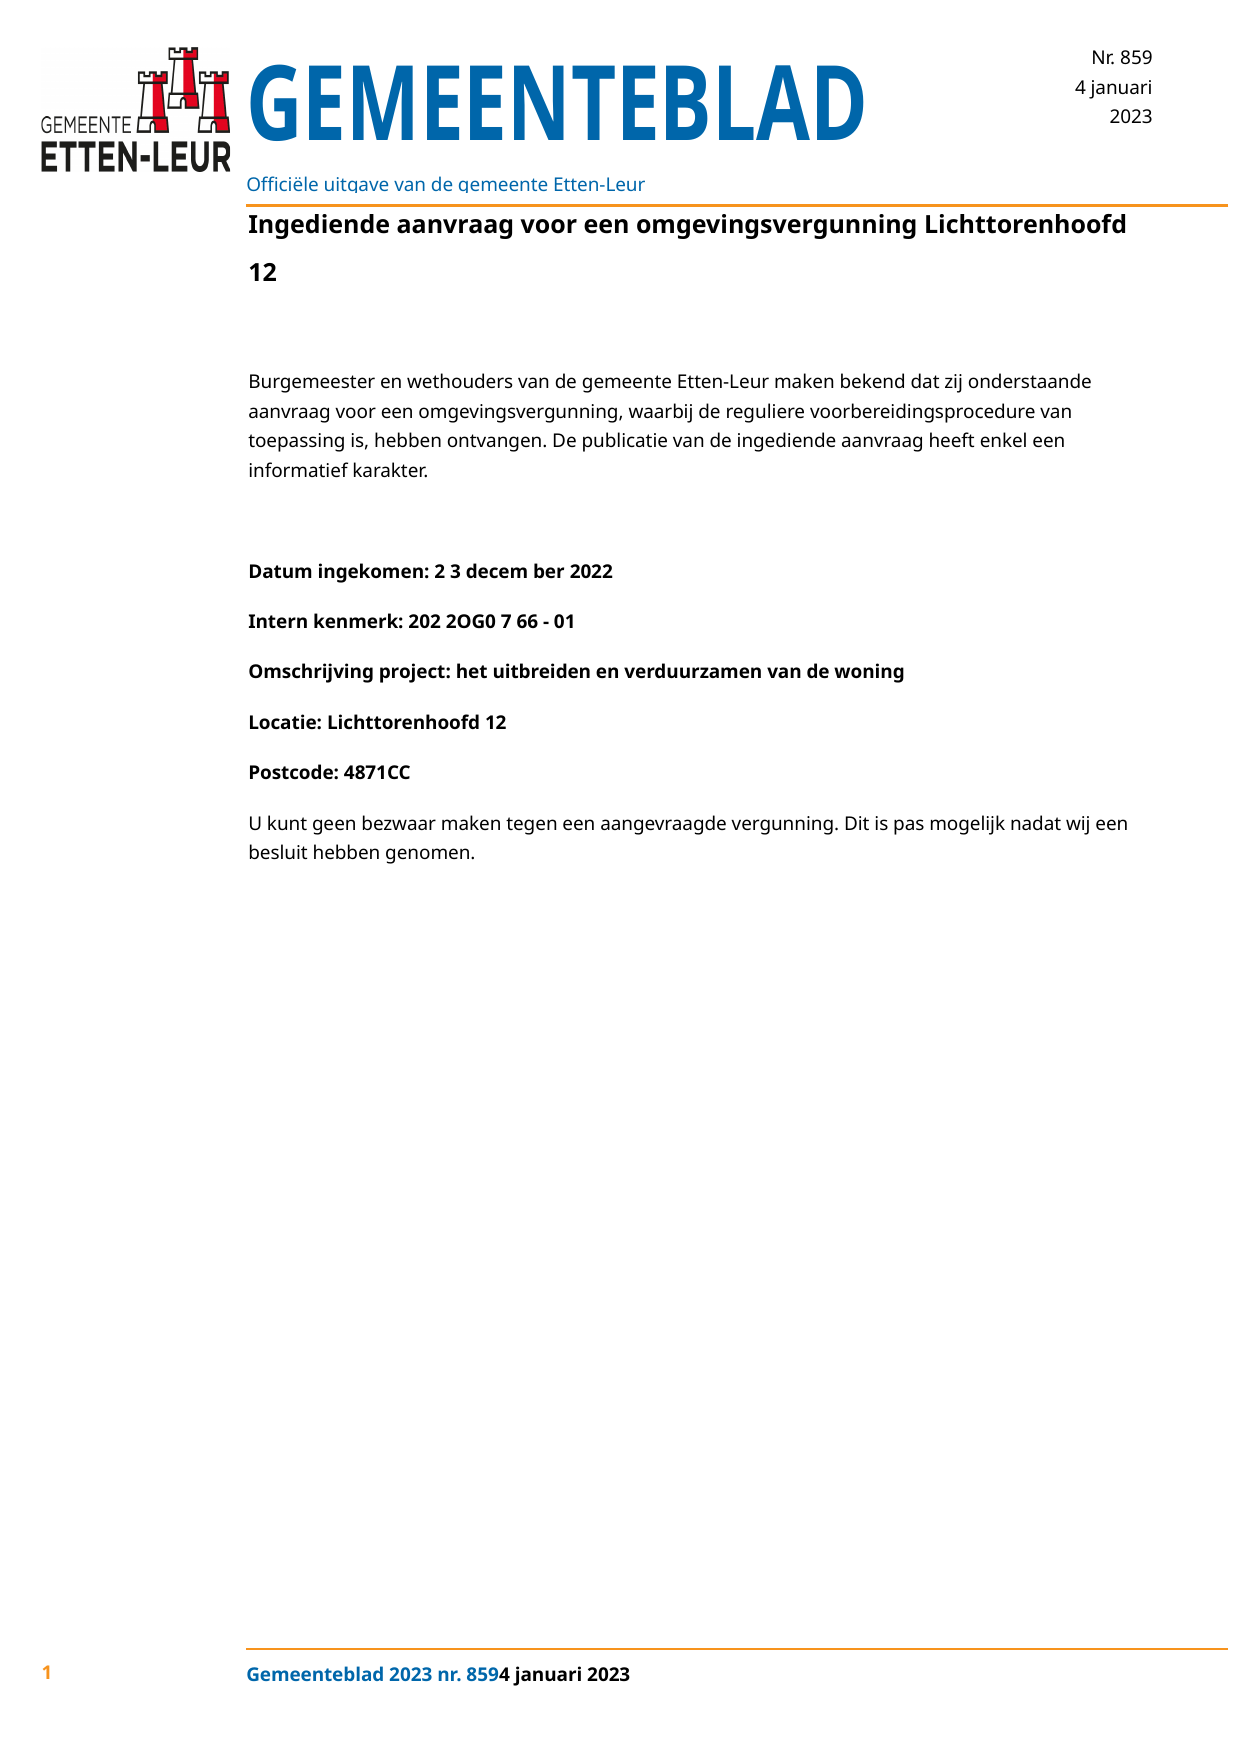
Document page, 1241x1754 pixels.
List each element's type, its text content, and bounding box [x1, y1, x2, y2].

text Locatie: Lichttorenhoofd 12 [248, 709, 1152, 735]
text Postcode: 4871CC [248, 759, 1152, 785]
text Intern kenmerk: 202 2OG0 7 66 - 01 [248, 608, 1152, 634]
text U kunt geen bezwaar maken tegen een aangevraagde vergunning. Dit is pas mogelijk nadat wij een besluit hebben genomen. [248, 810, 1152, 865]
text Ingediende aanvraag voor een omgevingsvergunning Lichttorenhoofd 12 [248, 207, 1152, 288]
picture [41, 47, 231, 172]
text Omschrijving project: het uitbreiden en verduurzamen van de woning [248, 659, 1152, 684]
text Burgemeester en wethouders van de gemeente Etten-Leur maken bekend dat zij onderstaande aanvraag voor een omgevingsvergunning, waarbij de reguliere voorbereidingsprocedure van toepassing is, hebben ontvangen. De publicatie van de ingediende aanvraag heeft enkel een informatief karakter. [248, 368, 1152, 483]
text Datum ingekomen: 2 3 decem ber 2022 [248, 558, 1152, 584]
